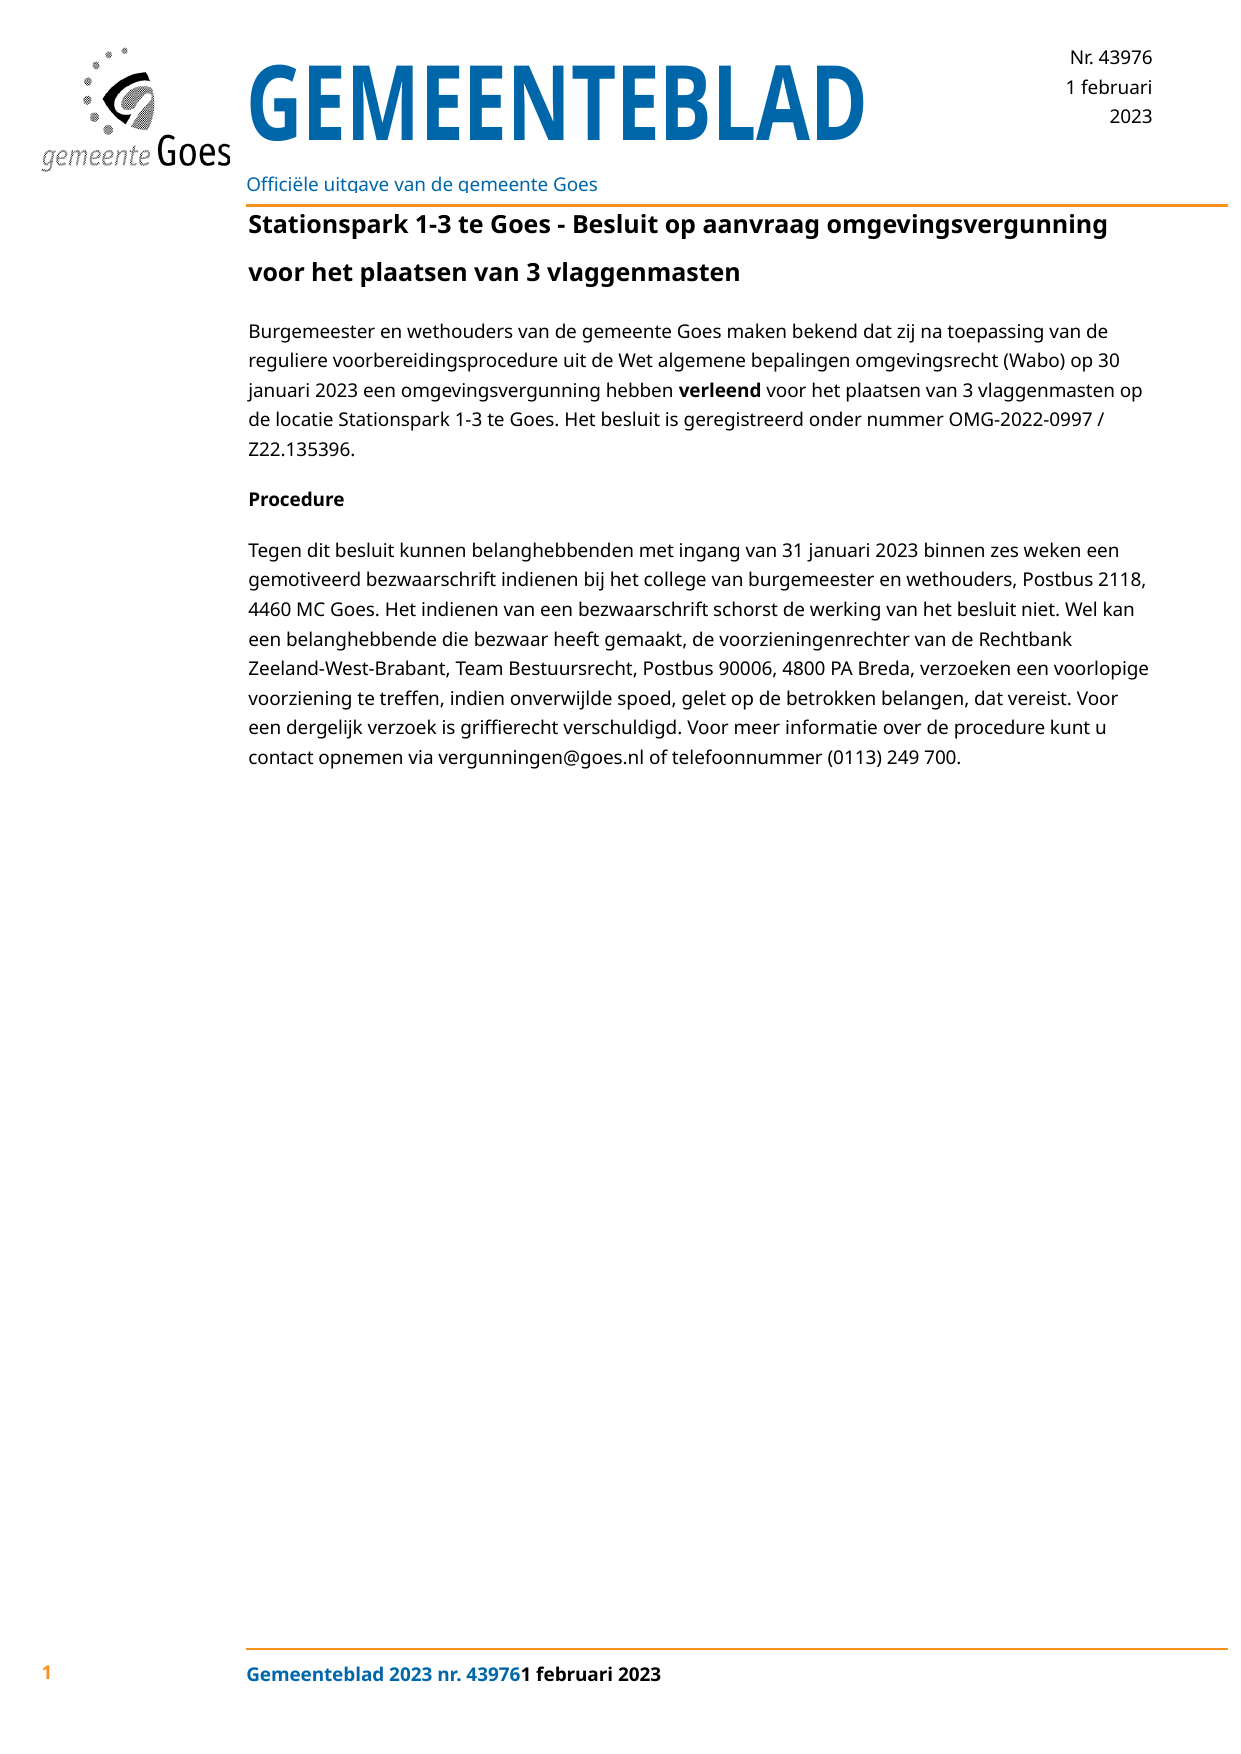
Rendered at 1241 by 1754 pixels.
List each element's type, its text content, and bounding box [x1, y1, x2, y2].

text Burgemeester en wethouders van de gemeente Goes maken bekend dat zij na toepassing van de reguliere voorbereidingsprocedure uit de Wet algemene bepalingen omgevingsrecht (Wabo) op 30 januari 2023 een omgevingsvergunning hebben verleend voor het plaatsen van 3 vlaggenmasten op de locatie Stationspark 1-3 te Goes. Het besluit is geregistreerd onder nummer OMG-2022-0997 / Z22.135396. [248, 318, 1152, 462]
text Stationspark 1-3 te Goes - Besluit op aanvraag omgevingsvergunning voor het plaatsen van 3 vlaggenmasten [248, 207, 1152, 288]
picture [41, 47, 231, 172]
text Procedure [248, 487, 1152, 512]
text Tegen dit besluit kunnen belanghebbenden met ingang van 31 januari 2023 binnen zes weken een gemotiveerd bezwaarschrift indienen bij het college van burgemeester en wethouders, Postbus 2118, 4460 MC Goes. Het indienen van een bezwaarschrift schorst de werking van het besluit niet. Wel kan een belanghebbende die bezwaar heeft gemaakt, de voorzieningenrechter van de Rechtbank Zeeland-West-Brabant, Team Bestuursrecht, Postbus 90006, 4800 PA Breda, verzoeken een voorlopige voorziening te treffen, indien onverwijlde spoed, gelet op de betrokken belangen, dat vereist. Voor een dergelijk verzoek is griffierecht verschuldigd. Voor meer informatie over de procedure kunt u contact opnemen via vergunningen@goes.nl of telefoonnummer (0113) 249 700. [248, 537, 1152, 770]
